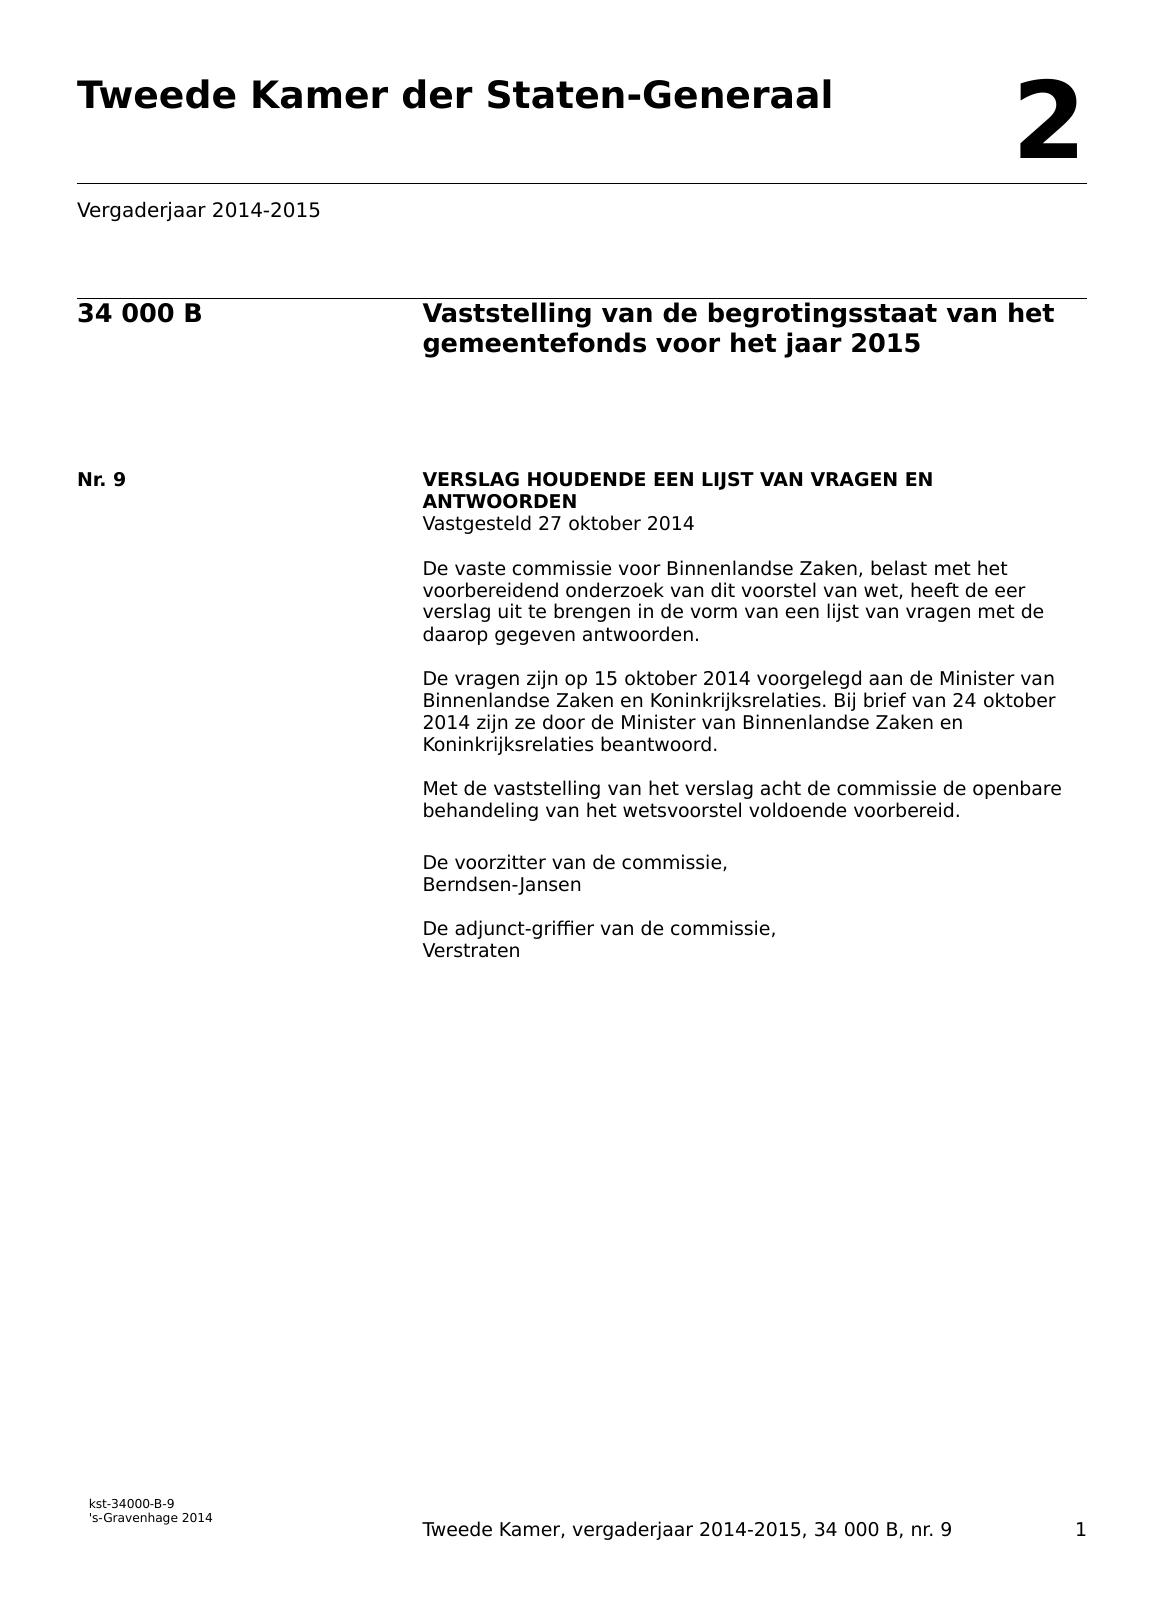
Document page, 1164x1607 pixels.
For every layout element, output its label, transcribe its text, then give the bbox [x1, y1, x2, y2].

table_cell Vergaderjaar 2014-2015 [77, 184, 1087, 298]
text De adjunct-griffier van de commissie, Verstraten [422, 918, 1087, 962]
table_header Tweede Kamer der Staten-Generaal [77, 59, 886, 183]
subtitle Nr. 9 VERSLAG HOUDENDE EEN LIJST VAN VRAGEN EN ANTWOORDEN [77, 469, 1087, 513]
subtitle 34 000 B Vaststelling van de begrotingsstaat van het gemeentefonds voor het jaar 2015 [77, 299, 1087, 358]
text 's-Gravenhage 2014 [88, 1511, 323, 1525]
text De vragen zijn op 15 oktober 2014 voorgelegd aan de Minister van Binnenlandse Zaken en Koninkrijksrelaties. Bij brief van 24 oktober 2014 zijn ze door de Minister van Binnenlandse Zaken en Koninkrijksrelaties beantwoord. [422, 668, 1087, 756]
table_header 2 [886, 59, 1087, 183]
text Vastgesteld 27 oktober 2014 [422, 513, 1087, 535]
text De voorzitter van de commissie, Berndsen-Jansen [422, 852, 1087, 896]
text Met de vaststelling van het verslag acht de commissie de openbare behandeling van het wetsvoorstel voldoende voorbereid. [422, 778, 1087, 822]
text kst-34000-B-9 [88, 1497, 323, 1511]
text De vaste commissie voor Binnenlandse Zaken, belast met het voorbereidend onderzoek van dit voorstel van wet, heeft de eer verslag uit te brengen in de vorm van een lijst van vragen met de daarop gegeven antwoorden. [422, 557, 1087, 645]
